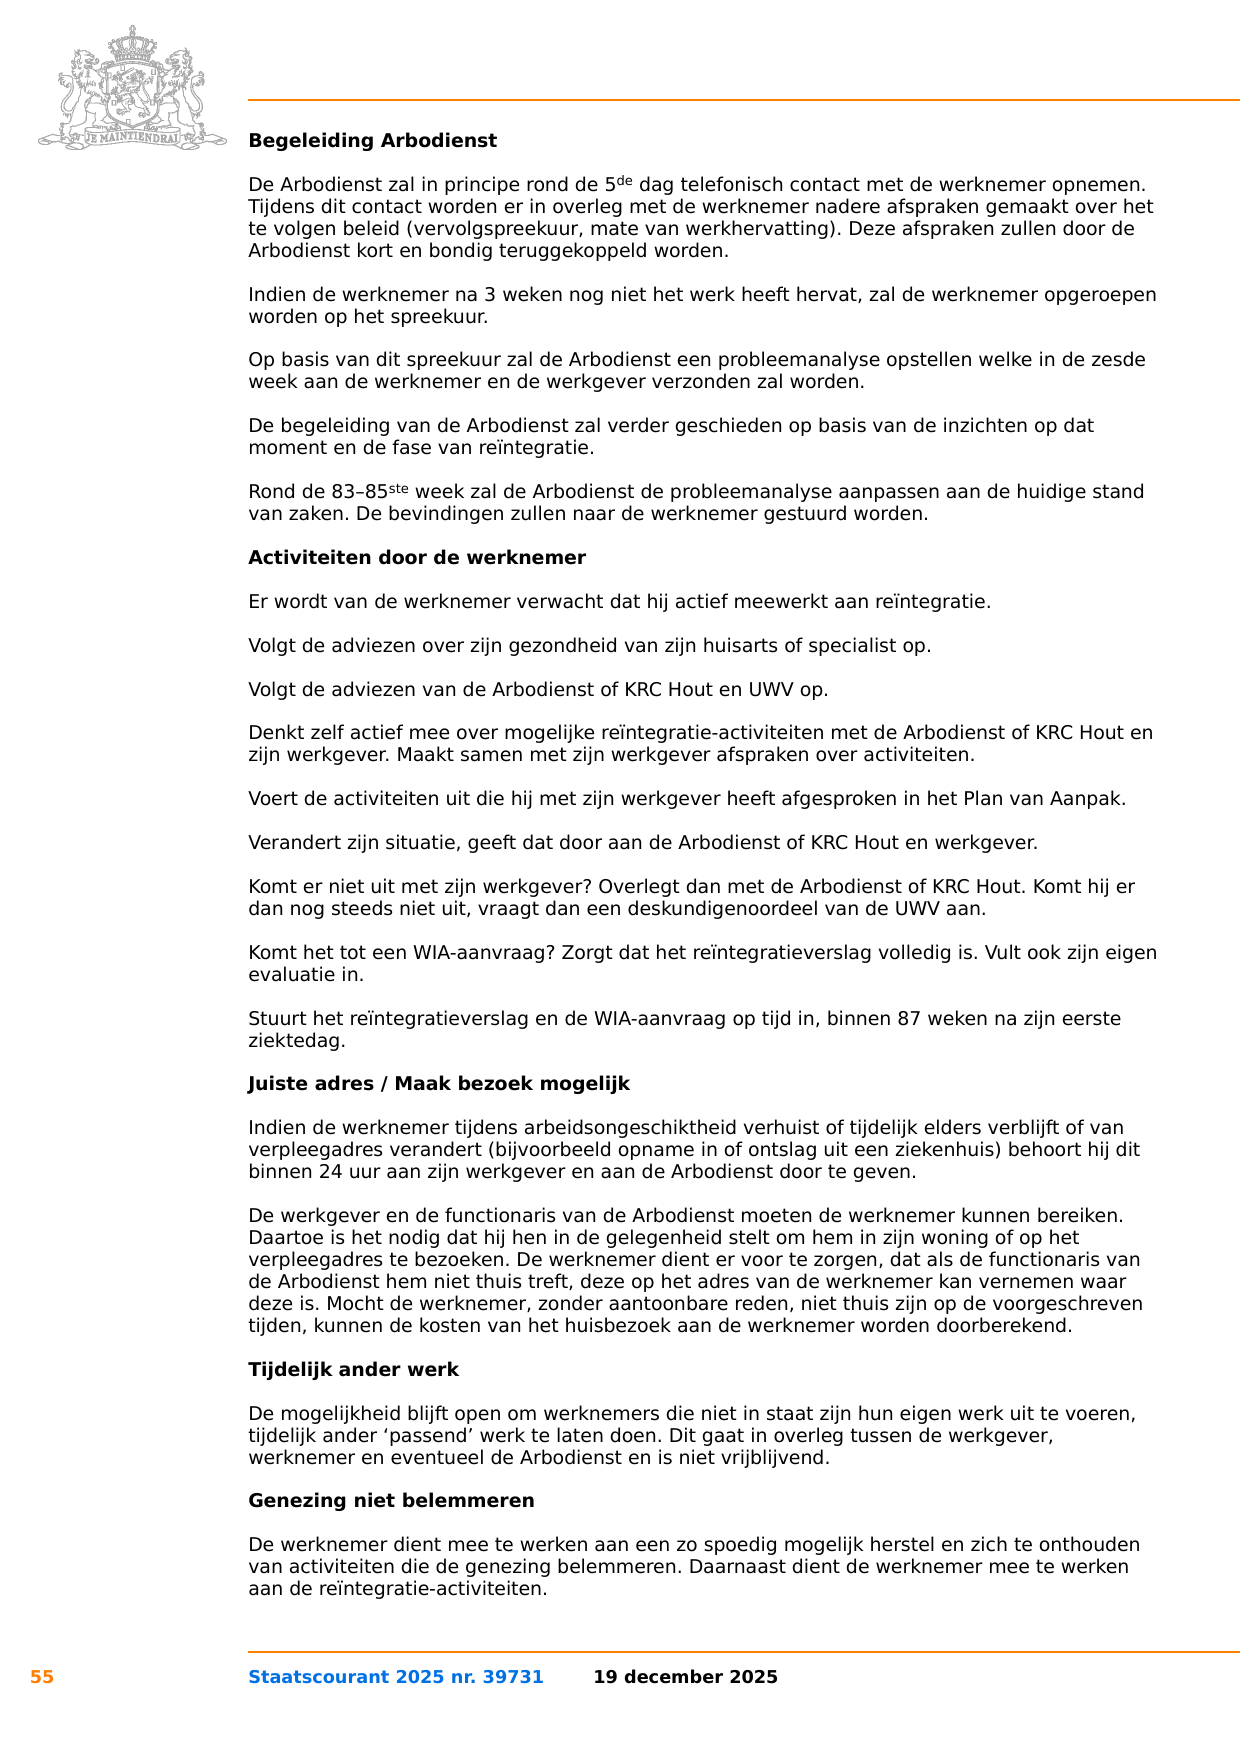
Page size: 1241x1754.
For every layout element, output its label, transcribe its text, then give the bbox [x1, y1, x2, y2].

text Volgt de adviezen van de Arbodienst of KRC Hout en UWV op. [248, 678, 1163, 700]
text Komt er niet uit met zijn werkgever? Overlegt dan met de Arbodienst of KRC Hout. Komt hij er dan nog steeds niet uit, vraagt dan een deskundigenoordeel van de UWV aan. [248, 876, 1163, 920]
text De werkgever en de functionaris van de Arbodienst moeten de werknemer kunnen bereiken. Daartoe is het nodig dat hij hen in de gelegenheid stelt om hem in zijn woning of op het verpleegadres te bezoeken. De werknemer dient er voor te zorgen, dat als de functionaris van de Arbodienst hem niet thuis treft, deze op het adres van de werknemer kan vernemen waar deze is. Mocht de werknemer, zonder aantoonbare reden, niet thuis zijn op de voorgeschreven tijden, kunnen de kosten van het huisbezoek aan de werknemer worden doorberekend. [248, 1205, 1163, 1337]
text Verandert zijn situatie, geeft dat door aan de Arbodienst of KRC Hout en werkgever. [248, 832, 1163, 854]
text Komt het tot een WIA-aanvraag? Zorgt dat het reïntegratieverslag volledig is. Vult ook zijn eigen evaluatie in. [248, 942, 1163, 986]
subtitle Begeleiding Arbodienst [248, 130, 1163, 152]
text Indien de werknemer tijdens arbeidsongeschiktheid verhuist of tijdelijk elders verblijft of van verpleegadres verandert (bijvoorbeeld opname in of ontslag uit een ziekenhuis) behoort hij dit binnen 24 uur aan zijn werkgever en aan de Arbodienst door te geven. [248, 1117, 1163, 1183]
text Er wordt van de werknemer verwacht dat hij actief meewerkt aan reïntegratie. [248, 591, 1163, 613]
picture [38, 25, 227, 150]
text Indien de werknemer na 3 weken nog niet het werk heeft hervat, zal de werknemer opgeroepen worden op het spreekuur. [248, 283, 1163, 327]
text Volgt de adviezen over zijn gezondheid van zijn huisarts of specialist op. [248, 634, 1163, 657]
subtitle Juiste adres / Maak bezoek mogelijk [248, 1073, 1163, 1095]
subtitle Genezing niet belemmeren [248, 1490, 1163, 1512]
text Rond de 83–85ste week zal de Arbodienst de probleemanalyse aanpassen aan de huidige stand van zaken. De bevindingen zullen naar de werknemer gestuurd worden. [248, 481, 1163, 525]
text De begeleiding van de Arbodienst zal verder geschieden op basis van de inzichten op dat moment en de fase van reïntegratie. [248, 415, 1163, 459]
text Stuurt het reïntegratieverslag en de WIA-aanvraag op tijd in, binnen 87 weken na zijn eerste ziektedag. [248, 1007, 1163, 1051]
subtitle Activiteiten door de werknemer [248, 547, 1163, 569]
text Denkt zelf actief mee over mogelijke reïntegratie-activiteiten met de Arbodienst of KRC Hout en zijn werkgever. Maakt samen met zijn werkgever afspraken over activiteiten. [248, 722, 1163, 766]
text De werknemer dient mee te werken aan een zo spoedig mogelijk herstel en zich te onthouden van activiteiten die de genezing belemmeren. Daarnaast dient de werknemer mee te werken aan de reïntegratie-activiteiten. [248, 1534, 1163, 1600]
text Op basis van dit spreekuur zal de Arbodienst een probleemanalyse opstellen welke in de zesde week aan de werknemer en de werkgever verzonden zal worden. [248, 349, 1163, 393]
text De mogelijkheid blijft open om werknemers die niet in staat zijn hun eigen werk uit te voeren, tijdelijk ander ‘passend’ werk te laten doen. Dit gaat in overleg tussen de werkgever, werknemer en eventueel de Arbodienst en is niet vrijblijvend. [248, 1403, 1163, 1468]
text Voert de activiteiten uit die hij met zijn werkgever heeft afgesproken in het Plan van Aanpak. [248, 788, 1163, 810]
text De Arbodienst zal in principe rond de 5de dag telefonisch contact met de werknemer opnemen. Tijdens dit contact worden er in overleg met de werknemer nadere afspraken gemaakt over het te volgen beleid (vervolgspreekuur, mate van werkhervatting). Deze afspraken zullen door de Arbodienst kort en bondig teruggekoppeld worden. [248, 174, 1163, 262]
subtitle Tijdelijk ander werk [248, 1359, 1163, 1381]
